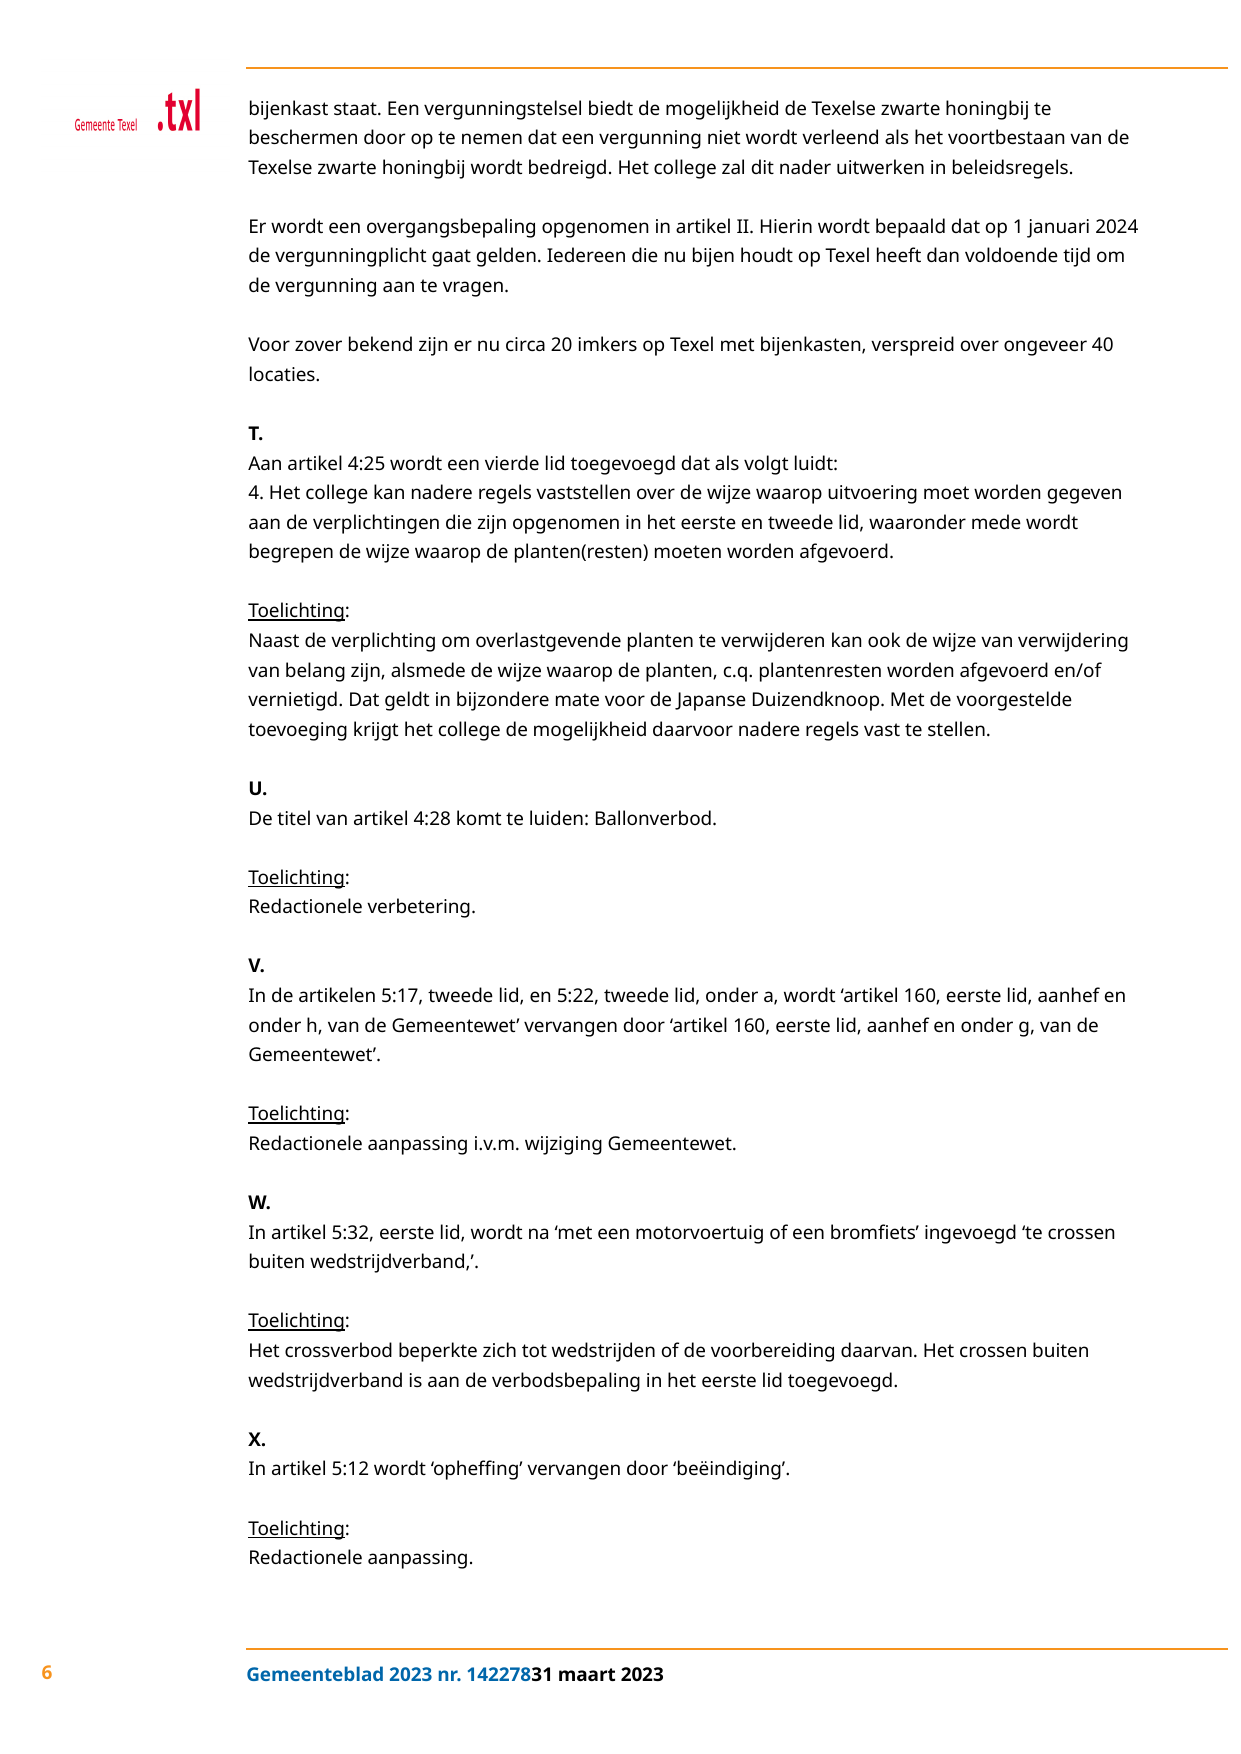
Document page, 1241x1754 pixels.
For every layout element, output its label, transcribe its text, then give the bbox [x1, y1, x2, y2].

text Toelichting: [248, 1308, 1152, 1333]
text Aan artikel 4:25 wordt een vierde lid toegevoegd dat als volgt luidt: [248, 450, 1152, 476]
text Toelichting: [248, 1101, 1152, 1126]
text De titel van artikel 4:28 komt te luiden: Ballonverbod. [248, 805, 1152, 831]
text Toelichting: [248, 598, 1152, 623]
text In artikel 5:12 wordt ‘opheffing’ vervangen door ‘beëindiging’. [248, 1456, 1152, 1481]
text In artikel 5:32, eerste lid, wordt na ‘met een motorvoertuig of een bromfiets’ ingevoegd ‘te crossen buiten wedstrijdverband,’. [248, 1219, 1152, 1274]
text Redactionele aanpassing i.v.m. wijziging Gemeentewet. [248, 1130, 1152, 1156]
picture [41, 47, 231, 172]
text Er wordt een overgangsbepaling opgenomen in artikel II. Hierin wordt bepaald dat op 1 januari 2024 de vergunningplicht gaat gelden. Iedereen die nu bijen houdt op Texel heeft dan voldoende tijd om de vergunning aan te vragen. [248, 213, 1152, 298]
text bijenkast staat. Een vergunningstelsel biedt de mogelijkheid de Texelse zwarte honingbij te beschermen door op te nemen dat een vergunning niet wordt verleend als het voortbestaan van de Texelse zwarte honingbij wordt bedreigd. Het college zal dit nader uitwerken in beleidsregels. [248, 95, 1152, 180]
text 4. Het college kan nadere regels vaststellen over de wijze waarop uitvoering moet worden gegeven aan de verplichtingen die zijn opgenomen in het eerste en tweede lid, waaronder mede wordt begrepen de wijze waarop de planten(resten) moeten worden afgevoerd. [248, 479, 1152, 564]
text U. [248, 775, 1152, 801]
text X. [248, 1426, 1152, 1452]
text Toelichting: [248, 1515, 1152, 1541]
text Het crossverbod beperkte zich tot wedstrijden of de voorbereiding daarvan. Het crossen buiten wedstrijdverband is aan de verbodsbepaling in het eerste lid toegevoegd. [248, 1337, 1152, 1393]
text Redactionele verbetering. [248, 893, 1152, 919]
text Toelichting: [248, 864, 1152, 890]
text Voor zover bekend zijn er nu circa 20 imkers op Texel met bijenkasten, verspreid over ongeveer 40 locaties. [248, 331, 1152, 387]
text W. [248, 1189, 1152, 1215]
text T. [248, 420, 1152, 446]
text Redactionele aanpassing. [248, 1544, 1152, 1570]
text V. [248, 953, 1152, 978]
text Naast de verplichting om overlastgevende planten te verwijderen kan ook de wijze van verwijdering van belang zijn, alsmede de wijze waarop de planten, c.q. plantenresten worden afgevoerd en/of vernietigd. Dat geldt in bijzondere mate voor de Japanse Duizendknoop. Met de voorgestelde toevoeging krijgt het college de mogelijkheid daarvoor nadere regels vast te stellen. [248, 627, 1152, 742]
text In de artikelen 5:17, tweede lid, en 5:22, tweede lid, onder a, wordt ‘artikel 160, eerste lid, aanhef en onder h, van de Gemeentewet’ vervangen door ‘artikel 160, eerste lid, aanhef en onder g, van de Gemeentewet’. [248, 982, 1152, 1067]
